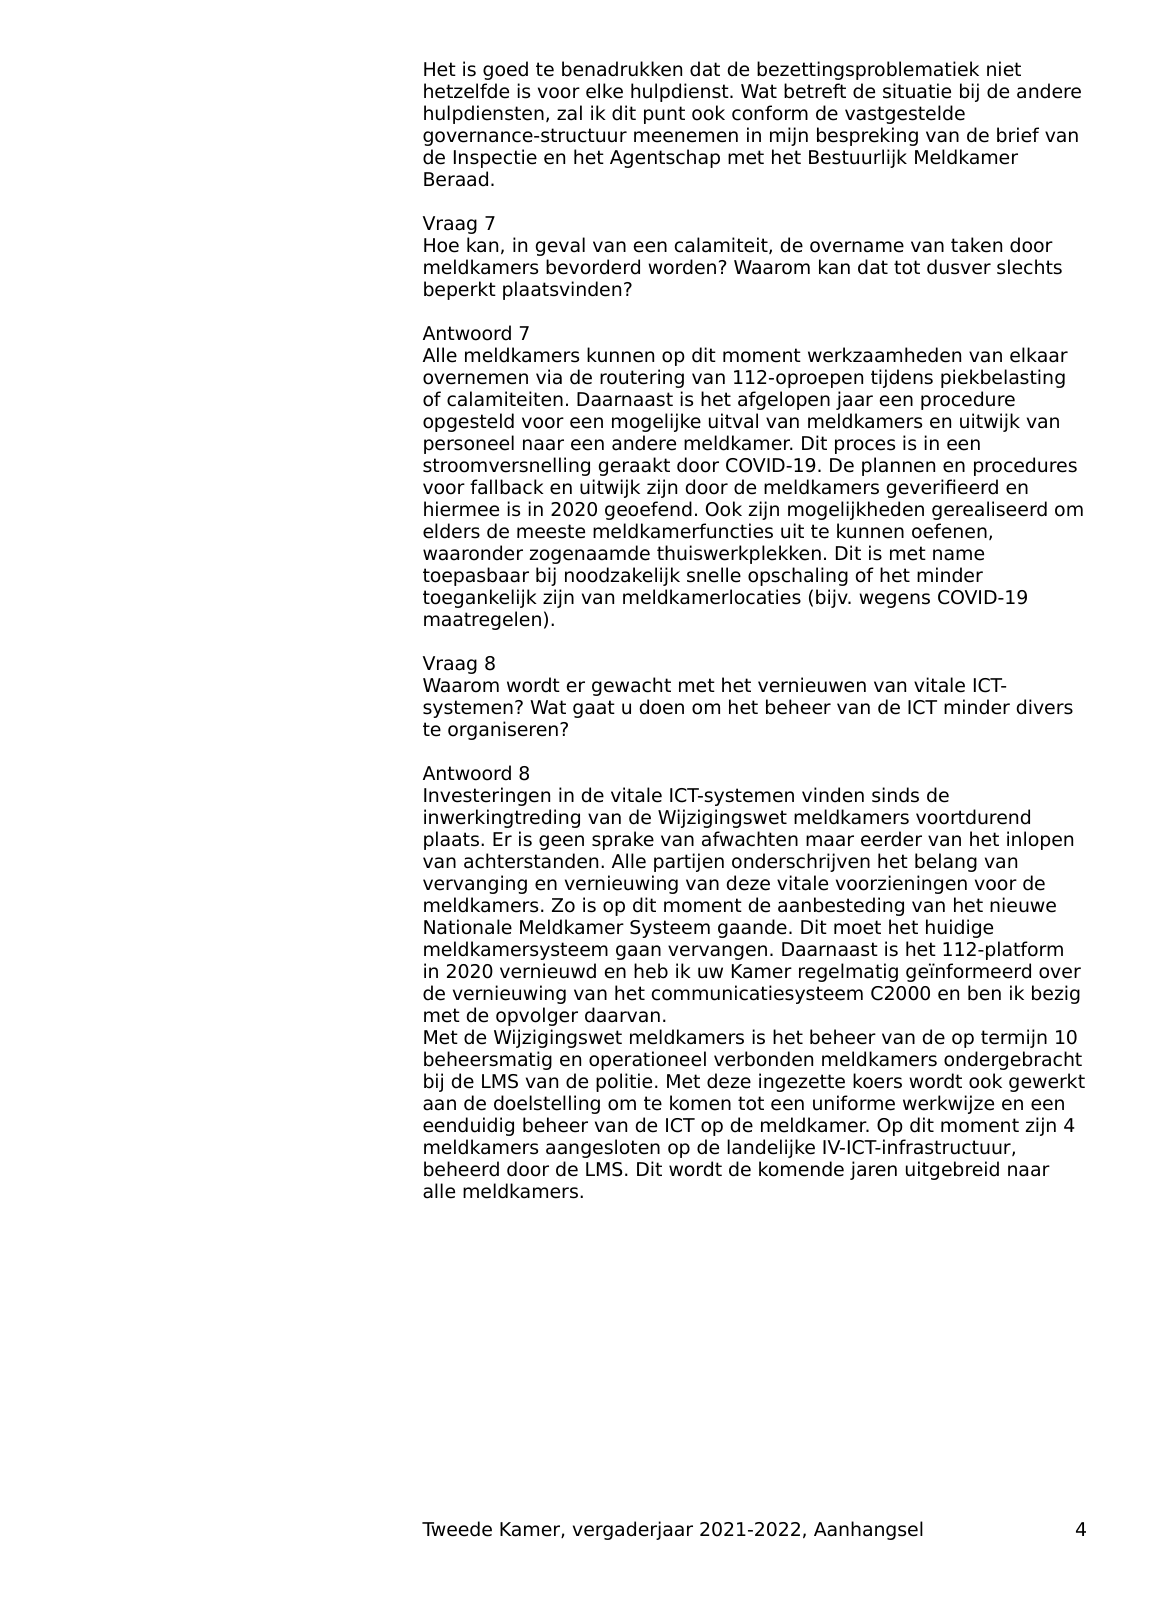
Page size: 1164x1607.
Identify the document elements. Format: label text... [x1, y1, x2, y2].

text Hoe kan, in geval van een calamiteit, de overname van taken door meldkamers bevorderd worden? Waarom kan dat tot dusver slechts beperkt plaatsvinden? [422, 235, 1087, 301]
text Investeringen in de vitale ICT-systemen vinden sinds de inwerkingtreding van de Wijzigingswet meldkamers voortdurend plaats. Er is geen sprake van afwachten maar eerder van het inlopen van achterstanden. Alle partijen onderschrijven het belang van vervanging en vernieuwing van deze vitale voorzieningen voor de meldkamers. Zo is op dit moment de aanbesteding van het nieuwe Nationale Meldkamer Systeem gaande. Dit moet het huidige meldkamersysteem gaan vervangen. Daarnaast is het 112-platform in 2020 vernieuwd en heb ik uw Kamer regelmatig geïnformeerd over de vernieuwing van het communicatiesysteem C2000 en ben ik bezig met de opvolger daarvan. [422, 785, 1087, 1027]
text Antwoord 7 [422, 323, 1087, 345]
text Antwoord 8 [422, 763, 1087, 785]
text Waarom wordt er gewacht met het vernieuwen van vitale ICT-systemen? Wat gaat u doen om het beheer van de ICT minder divers te organiseren? [422, 675, 1087, 741]
text Alle meldkamers kunnen op dit moment werkzaamheden van elkaar overnemen via de routering van 112-oproepen tijdens piekbelasting of calamiteiten. Daarnaast is het afgelopen jaar een procedure opgesteld voor een mogelijke uitval van meldkamers en uitwijk van personeel naar een andere meldkamer. Dit proces is in een stroomversnelling geraakt door COVID-19. De plannen en procedures voor fallback en uitwijk zijn door de meldkamers geverifieerd en hiermee is in 2020 geoefend. Ook zijn mogelijkheden gerealiseerd om elders de meeste meldkamerfuncties uit te kunnen oefenen, waaronder zogenaamde thuiswerkplekken. Dit is met name toepasbaar bij noodzakelijk snelle opschaling of het minder toegankelijk zijn van meldkamerlocaties (bijv. wegens COVID-19 maatregelen). [422, 345, 1087, 631]
text Met de Wijzigingswet meldkamers is het beheer van de op termijn 10 beheersmatig en operationeel verbonden meldkamers ondergebracht bij de LMS van de politie. Met deze ingezette koers wordt ook gewerkt aan de doelstelling om te komen tot een uniforme werkwijze en een eenduidig beheer van de ICT op de meldkamer. Op dit moment zijn 4 meldkamers aangesloten op de landelijke IV-ICT-infrastructuur, beheerd door de LMS. Dit wordt de komende jaren uitgebreid naar alle meldkamers. [422, 1027, 1087, 1203]
text Vraag 7 [422, 213, 1087, 235]
text Vraag 8 [422, 653, 1087, 675]
text Het is goed te benadrukken dat de bezettingsproblematiek niet hetzelfde is voor elke hulpdienst. Wat betreft de situatie bij de andere hulpdiensten, zal ik dit punt ook conform de vastgestelde governance-structuur meenemen in mijn bespreking van de brief van de Inspectie en het Agentschap met het Bestuurlijk Meldkamer Beraad. [422, 59, 1087, 191]
